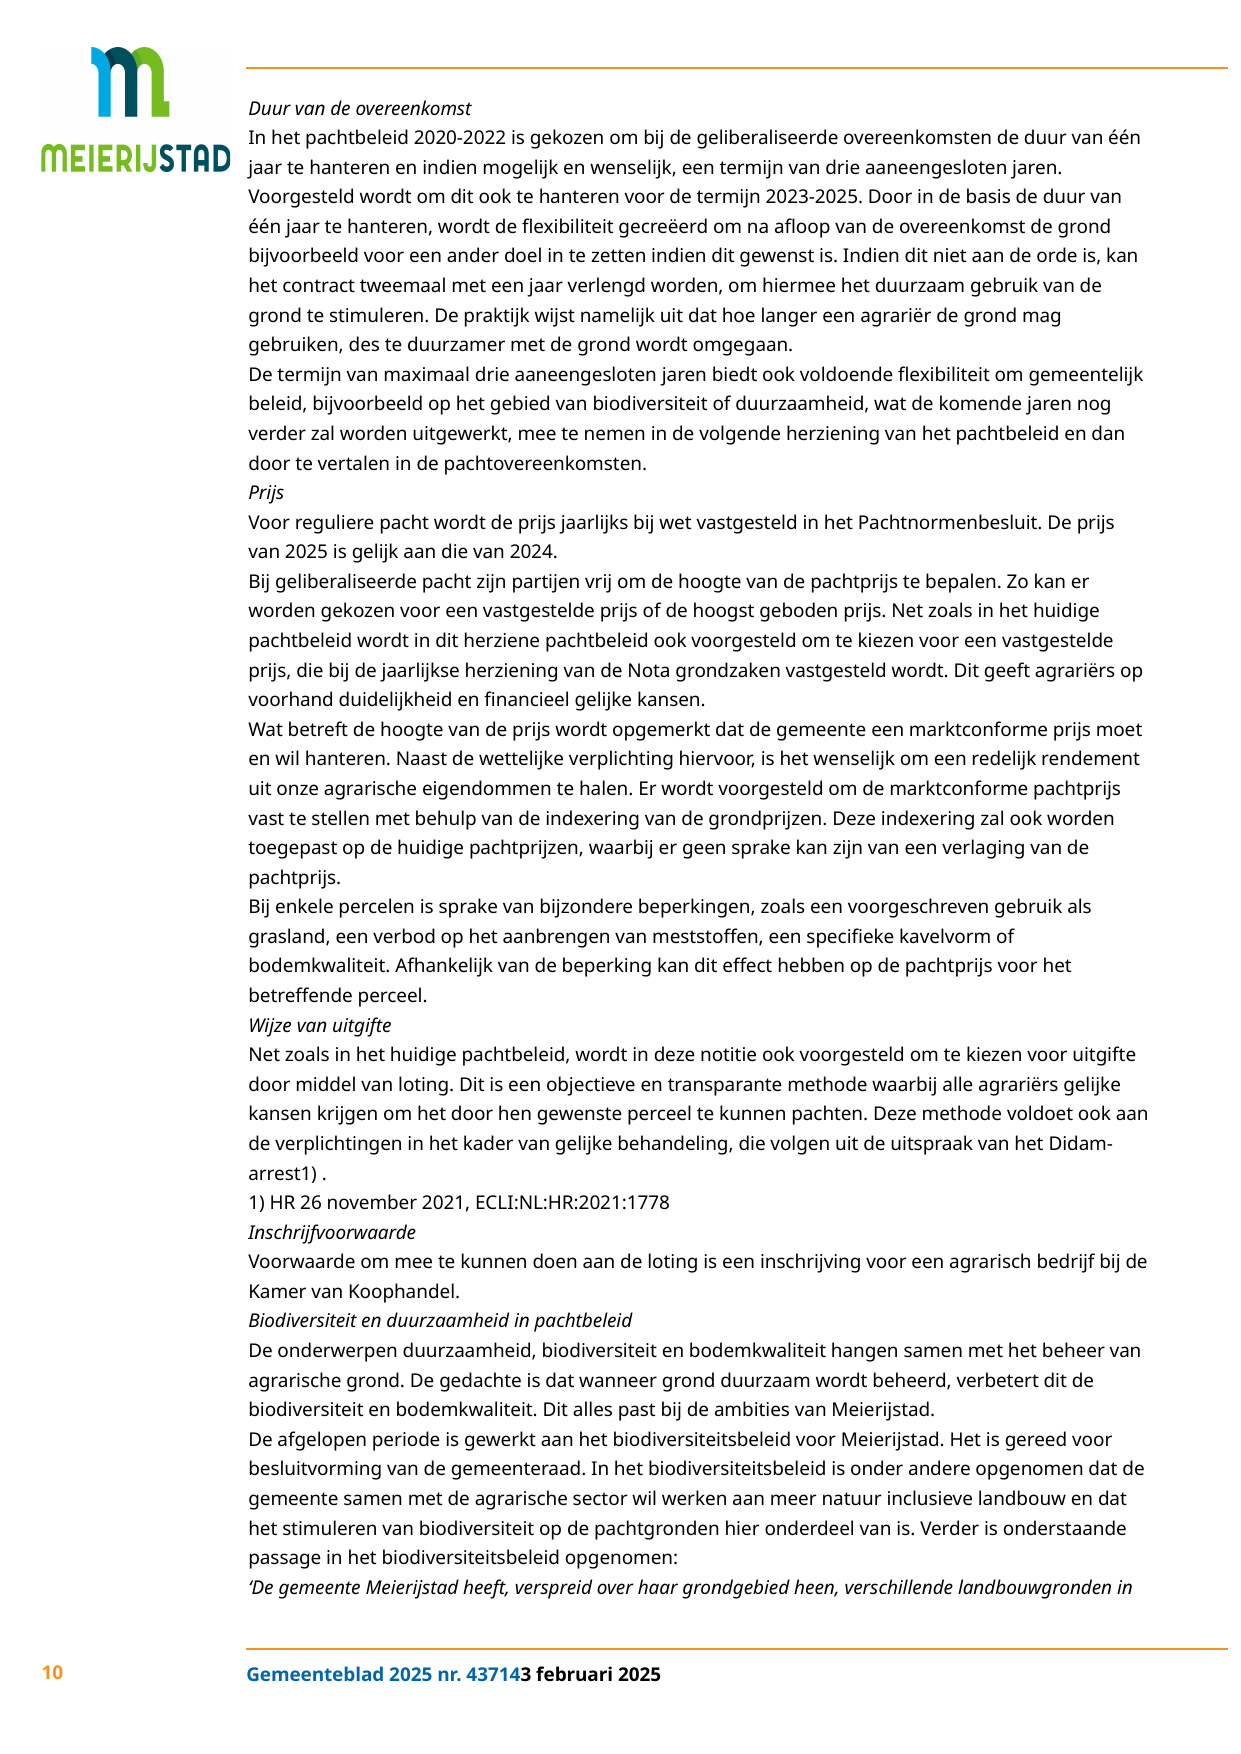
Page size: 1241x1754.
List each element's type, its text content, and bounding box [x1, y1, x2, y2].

text Inschrijfvoorwaarde [248, 1219, 1152, 1245]
text 1) HR 26 november 2021, ECLI:NL:HR:2021:1778 [248, 1189, 1152, 1215]
text De afgelopen periode is gewerkt aan het biodiversiteitsbeleid voor Meierijstad. Het is gereed voor besluitvorming van de gemeenteraad. In het biodiversiteitsbeleid is onder andere opgenomen dat de gemeente samen met de agrarische sector wil werken aan meer natuur inclusieve landbouw en dat het stimuleren van biodiversiteit op de pachtgronden hier onderdeel van is. Verder is onderstaande passage in het biodiversiteitsbeleid opgenomen: [248, 1426, 1152, 1570]
text Biodiversiteit en duurzaamheid in pachtbeleid [248, 1308, 1152, 1333]
text Wat betreft de hoogte van de prijs wordt opgemerkt dat de gemeente een marktconforme prijs moet en wil hanteren. Naast de wettelijke verplichting hiervoor, is het wenselijk om een redelijk rendement uit onze agrarische eigendommen te halen. Er wordt voorgesteld om de marktconforme pachtprijs vast te stellen met behulp van de indexering van de grondprijzen. Deze indexering zal ook worden toegepast op de huidige pachtprijzen, waarbij er geen sprake kan zijn van een verlaging van de pachtprijs. [248, 716, 1152, 890]
text Bij geliberaliseerde pacht zijn partijen vrij om de hoogte van de pachtprijs te bepalen. Zo kan er worden gekozen voor een vastgestelde prijs of de hoogst geboden prijs. Net zoals in het huidige pachtbeleid wordt in dit herziene pachtbeleid ook voorgesteld om te kiezen voor een vastgestelde prijs, die bij de jaarlijkse herziening van de Nota grondzaken vastgesteld wordt. Dit geeft agrariërs op voorhand duidelijkheid en financieel gelijke kansen. [248, 568, 1152, 712]
text Wijze van uitgifte [248, 1012, 1152, 1038]
text Bij enkele percelen is sprake van bijzondere beperkingen, zoals een voorgeschreven gebruik als grasland, een verbod op het aanbrengen van meststoffen, een specifieke kavelvorm of bodemkwaliteit. Afhankelijk van de beperking kan dit effect hebben op de pachtprijs voor het betreffende perceel. [248, 893, 1152, 1008]
text Prijs [248, 479, 1152, 505]
text Voorwaarde om mee te kunnen doen aan de loting is een inschrijving voor een agrarisch bedrijf bij de Kamer van Koophandel. [248, 1248, 1152, 1304]
picture [41, 47, 231, 172]
text De onderwerpen duurzaamheid, biodiversiteit en bodemkwaliteit hangen samen met het beheer van agrarische grond. De gedachte is dat wanneer grond duurzaam wordt beheerd, verbetert dit de biodiversiteit en bodemkwaliteit. Dit alles past bij de ambities van Meierijstad. [248, 1337, 1152, 1422]
text ‘De gemeente Meierijstad heeft, verspreid over haar grondgebied heen, verschillende landbouwgronden in [248, 1574, 1152, 1600]
text Voor reguliere pacht wordt de prijs jaarlijks bij wet vastgesteld in het Pachtnormenbesluit. De prijs van 2025 is gelijk aan die van 2024. [248, 509, 1152, 564]
text In het pachtbeleid 2020-2022 is gekozen om bij de geliberaliseerde overeenkomsten de duur van één jaar te hanteren en indien mogelijk en wenselijk, een termijn van drie aaneengesloten jaren. Voorgesteld wordt om dit ook te hanteren voor de termijn 2023-2025. Door in de basis de duur van één jaar te hanteren, wordt de flexibiliteit gecreëerd om na afloop van de overeenkomst de grond bijvoorbeeld voor een ander doel in te zetten indien dit gewenst is. Indien dit niet aan de orde is, kan het contract tweemaal met een jaar verlengd worden, om hiermee het duurzaam gebruik van de grond te stimuleren. De praktijk wijst namelijk uit dat hoe langer een agrariër de grond mag gebruiken, des te duurzamer met de grond wordt omgegaan. [248, 124, 1152, 357]
text De termijn van maximaal drie aaneengesloten jaren biedt ook voldoende flexibiliteit om gemeentelijk beleid, bijvoorbeeld op het gebied van biodiversiteit of duurzaamheid, wat de komende jaren nog verder zal worden uitgewerkt, mee te nemen in de volgende herziening van het pachtbeleid en dan door te vertalen in de pachtovereenkomsten. [248, 361, 1152, 476]
text Net zoals in het huidige pachtbeleid, wordt in deze notitie ook voorgesteld om te kiezen voor uitgifte door middel van loting. Dit is een objectieve en transparante methode waarbij alle agrariërs gelijke kansen krijgen om het door hen gewenste perceel te kunnen pachten. Deze methode voldoet ook aan de verplichtingen in het kader van gelijke behandeling, die volgen uit de uitspraak van het Didam-arrest1) . [248, 1041, 1152, 1186]
text Duur van de overeenkomst [248, 95, 1152, 121]
